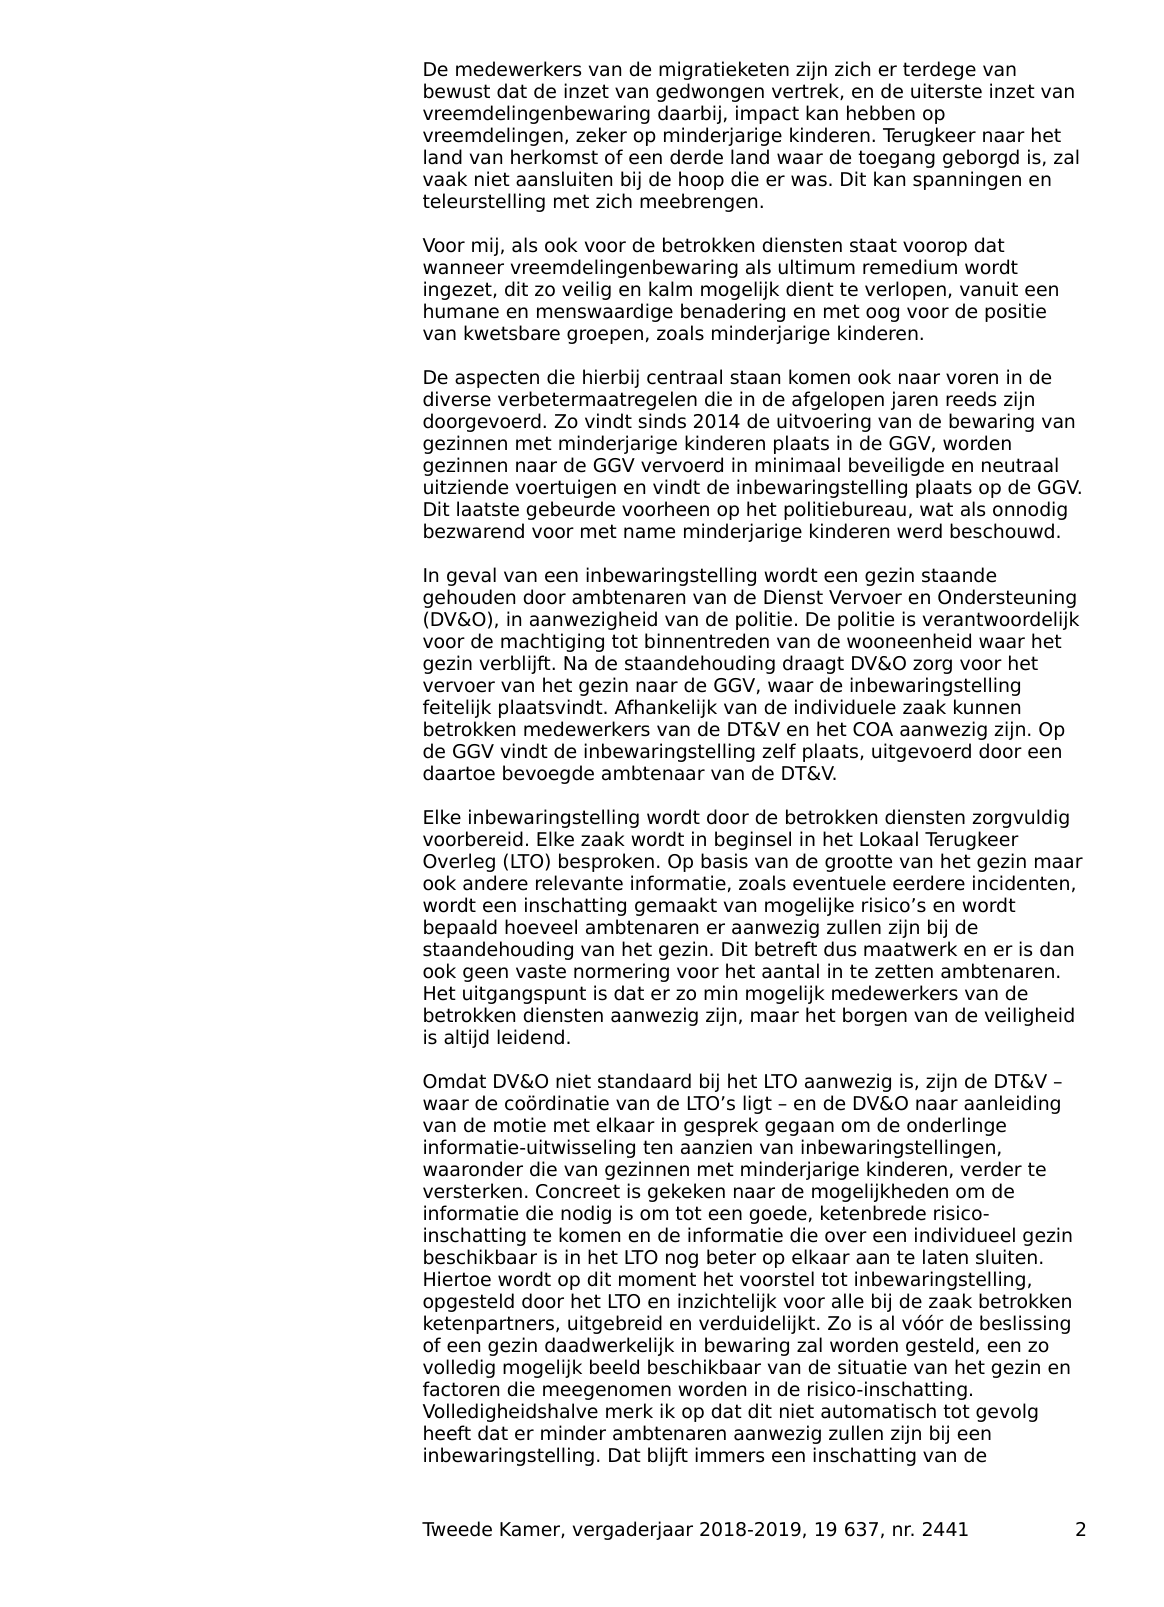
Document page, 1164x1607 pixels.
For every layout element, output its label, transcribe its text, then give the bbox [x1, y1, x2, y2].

text Elke inbewaringstelling wordt door de betrokken diensten zorgvuldig voorbereid. Elke zaak wordt in beginsel in het Lokaal Terugkeer Overleg (LTO) besproken. Op basis van de grootte van het gezin maar ook andere relevante informatie, zoals eventuele eerdere incidenten, wordt een inschatting gemaakt van mogelijke risico’s en wordt bepaald hoeveel ambtenaren er aanwezig zullen zijn bij de staandehouding van het gezin. Dit betreft dus maatwerk en er is dan ook geen vaste normering voor het aantal in te zetten ambtenaren. Het uitgangspunt is dat er zo min mogelijk medewerkers van de betrokken diensten aanwezig zijn, maar het borgen van de veiligheid is altijd leidend. [422, 807, 1087, 1049]
text De aspecten die hierbij centraal staan komen ook naar voren in de diverse verbetermaatregelen die in de afgelopen jaren reeds zijn doorgevoerd. Zo vindt sinds 2014 de uitvoering van de bewaring van gezinnen met minderjarige kinderen plaats in de GGV, worden gezinnen naar de GGV vervoerd in minimaal beveiligde en neutraal uitziende voertuigen en vindt de inbewaringstelling plaats op de GGV. Dit laatste gebeurde voorheen op het politiebureau, wat als onnodig bezwarend voor met name minderjarige kinderen werd beschouwd. [422, 367, 1087, 543]
text Omdat DV&O niet standaard bij het LTO aanwezig is, zijn de DT&V – waar de coördinatie van de LTO’s ligt – en de DV&O naar aanleiding van de motie met elkaar in gesprek gegaan om de onderlinge informatie-uitwisseling ten aanzien van inbewaringstellingen, waaronder die van gezinnen met minderjarige kinderen, verder te versterken. Concreet is gekeken naar de mogelijkheden om de informatie die nodig is om tot een goede, ketenbrede risico-inschatting te komen en de informatie die over een individueel gezin beschikbaar is in het LTO nog beter op elkaar aan te laten sluiten. Hiertoe wordt op dit moment het voorstel tot inbewaringstelling, opgesteld door het LTO en inzichtelijk voor alle bij de zaak betrokken ketenpartners, uitgebreid en verduidelijkt. Zo is al vóór de beslissing of een gezin daadwerkelijk in bewaring zal worden gesteld, een zo volledig mogelijk beeld beschikbaar van de situatie van het gezin en factoren die meegenomen worden in de risico-inschatting. Volledigheidshalve merk ik op dat dit niet automatisch tot gevolg heeft dat er minder ambtenaren aanwezig zullen zijn bij een inbewaringstelling. Dat blijft immers een inschatting van de [422, 1071, 1087, 1467]
text De medewerkers van de migratieketen zijn zich er terdege van bewust dat de inzet van gedwongen vertrek, en de uiterste inzet van vreemdelingenbewaring daarbij, impact kan hebben op vreemdelingen, zeker op minderjarige kinderen. Terugkeer naar het land van herkomst of een derde land waar de toegang geborgd is, zal vaak niet aansluiten bij de hoop die er was. Dit kan spanningen en teleurstelling met zich meebrengen. [422, 59, 1087, 213]
text In geval van een inbewaringstelling wordt een gezin staande gehouden door ambtenaren van de Dienst Vervoer en Ondersteuning (DV&O), in aanwezigheid van de politie. De politie is verantwoordelijk voor de machtiging tot binnentreden van de wooneenheid waar het gezin verblijft. Na de staandehouding draagt DV&O zorg voor het vervoer van het gezin naar de GGV, waar de inbewaringstelling feitelijk plaatsvindt. Afhankelijk van de individuele zaak kunnen betrokken medewerkers van de DT&V en het COA aanwezig zijn. Op de GGV vindt de inbewaringstelling zelf plaats, uitgevoerd door een daartoe bevoegde ambtenaar van de DT&V. [422, 565, 1087, 785]
text Voor mij, als ook voor de betrokken diensten staat voorop dat wanneer vreemdelingenbewaring als ultimum remedium wordt ingezet, dit zo veilig en kalm mogelijk dient te verlopen, vanuit een humane en menswaardige benadering en met oog voor de positie van kwetsbare groepen, zoals minderjarige kinderen. [422, 235, 1087, 345]
